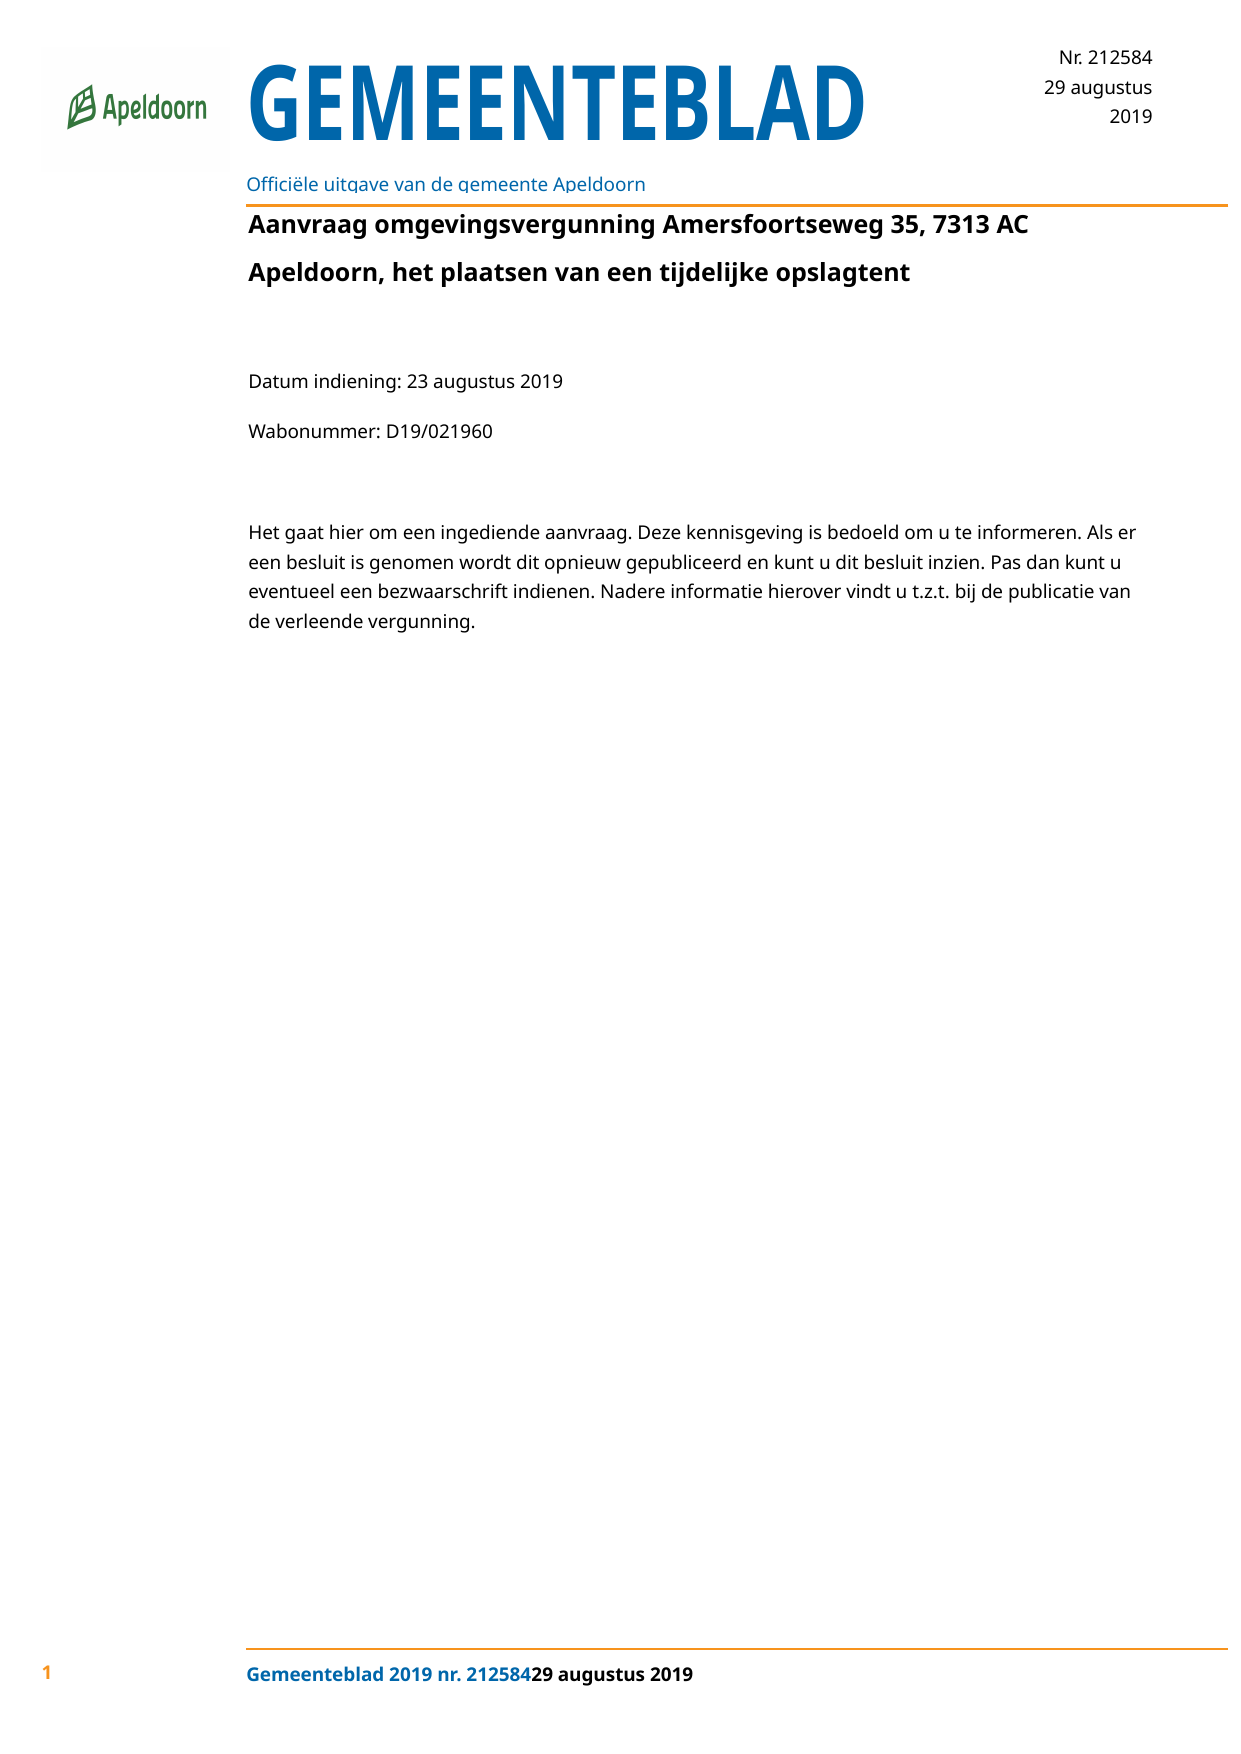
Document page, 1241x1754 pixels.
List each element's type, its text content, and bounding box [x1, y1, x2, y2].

text Datum indiening: 23 augustus 2019 [248, 368, 1152, 394]
text Wabonummer: D19/021960 [248, 419, 1152, 444]
picture [41, 47, 231, 172]
text Aanvraag omgevingsvergunning Amersfoortseweg 35, 7313 AC Apeldoorn, het plaatsen van een tijdelijke opslagtent [248, 207, 1152, 288]
text Het gaat hier om een ingediende aanvraag. Deze kennisgeving is bedoeld om u te informeren. Als er een besluit is genomen wordt dit opnieuw gepubliceerd en kunt u dit besluit inzien. Pas dan kunt u eventueel een bezwaarschrift indienen. Nadere informatie hierover vindt u t.z.t. bij de publicatie van de verleende vergunning. [248, 519, 1152, 634]
